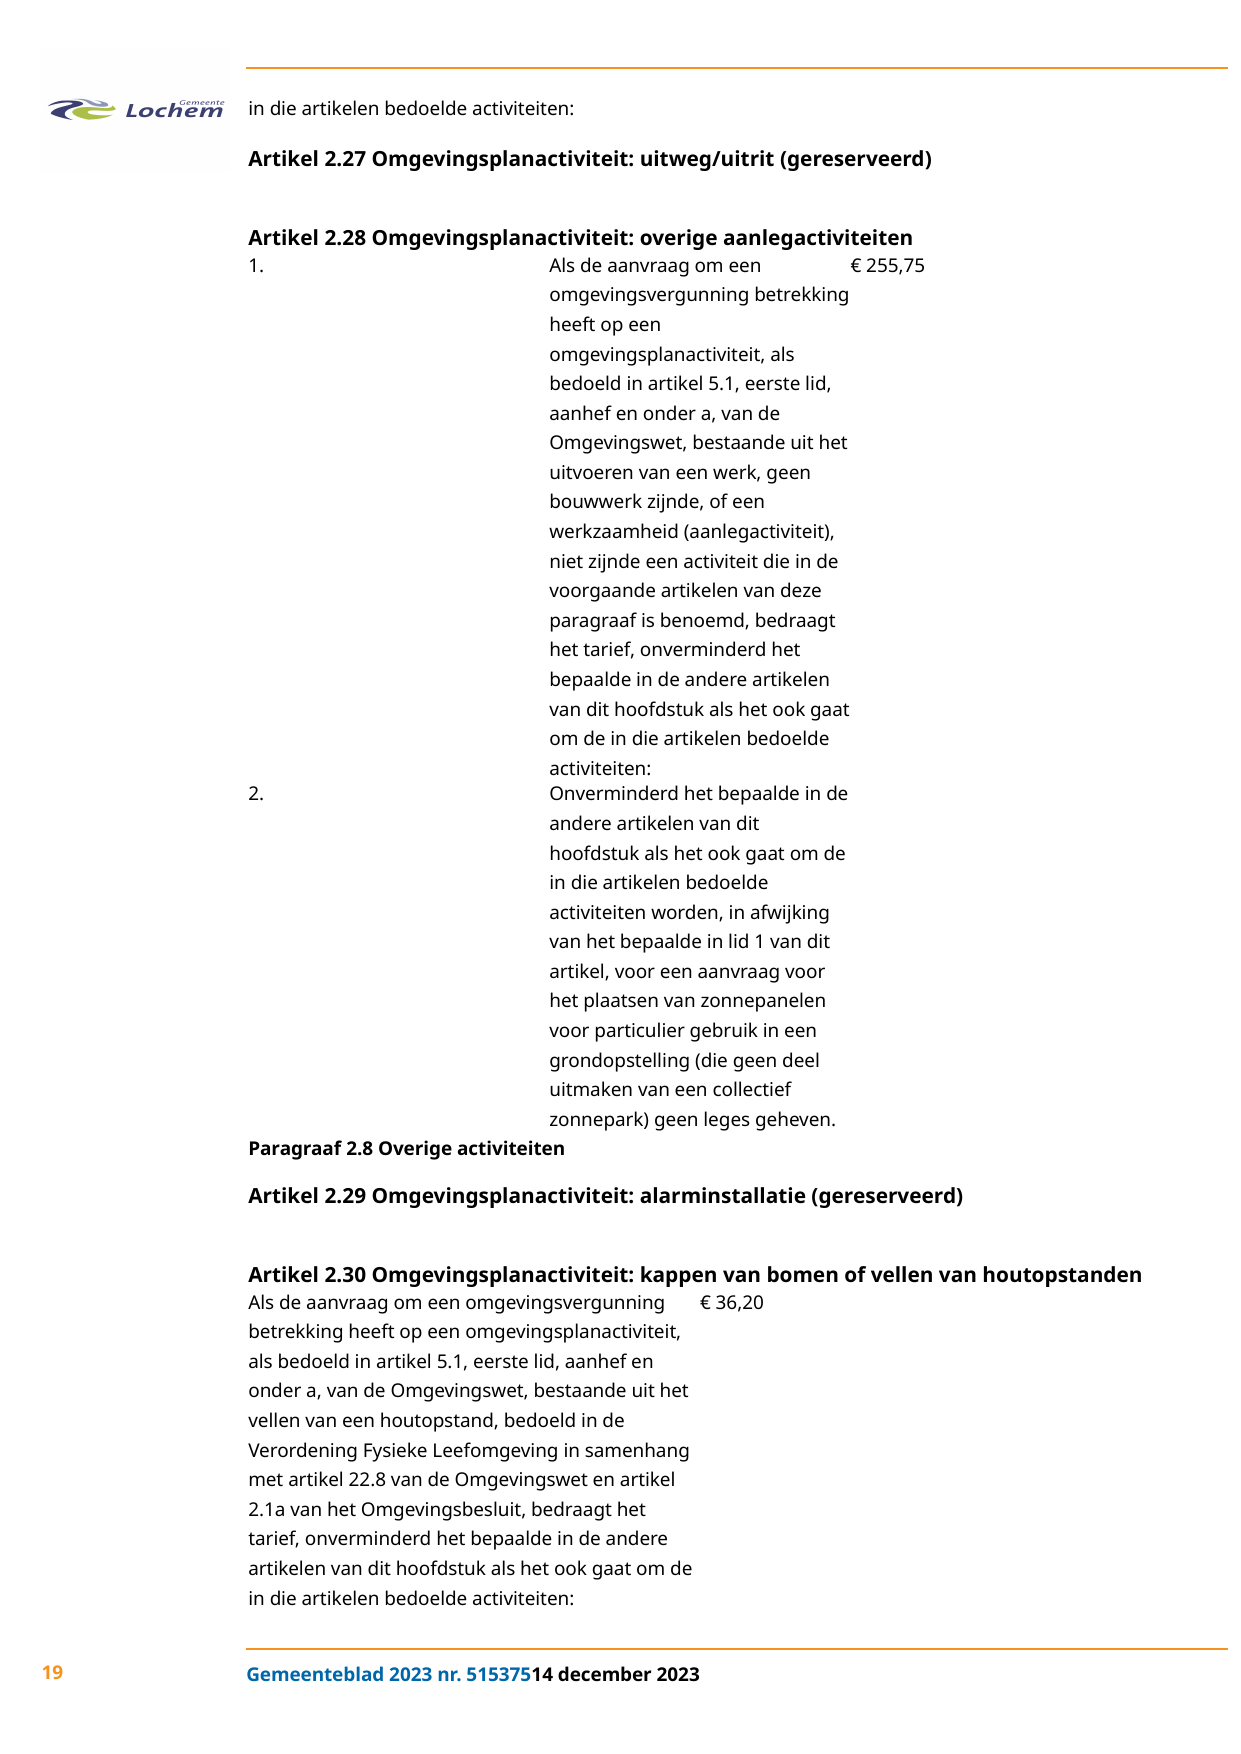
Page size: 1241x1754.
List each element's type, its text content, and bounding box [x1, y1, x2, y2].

table_header € 36,20 [700, 1289, 1152, 1611]
table_cell 2. [248, 781, 549, 1132]
text Artikel 2.30 Omgevingsplanactiviteit: kappen van bomen of vellen van houtopstanden [248, 1260, 1152, 1289]
picture [41, 47, 231, 172]
table_header Als de aanvraag om een omgevingsvergunning betrekking heeft op een omgevingsplanactiviteit, als bedoeld in artikel 5.1, eerste lid, aanhef en onder a, van de Omgevingswet, bestaande uit het uitvoeren van een werk, geen bouwwerk zijnde, of een werkzaamheid (aanlegactiviteit), niet zijnde een activiteit die in de voorgaande artikelen van deze paragraaf is benoemd, bedraagt het tarief, onverminderd het bepaalde in de andere artikelen van dit hoofdstuk als het ook gaat om de in die artikelen bedoelde activiteiten: [549, 252, 850, 781]
table_header 1. [248, 252, 549, 781]
table_cell Onverminderd het bepaalde in de andere artikelen van dit hoofdstuk als het ook gaat om de in die artikelen bedoelde activiteiten worden, in afwijking van het bepaalde in lid 1 van dit artikel, voor een aanvraag voor het plaatsen van zonnepanelen voor particulier gebruik in een grondopstelling (die geen deel uitmaken van een collectief zonnepark) geen leges geheven. [549, 781, 850, 1132]
text Artikel 2.27 Omgevingsplanactiviteit: uitweg/uitrit (gereserveerd) [248, 144, 1152, 173]
text Artikel 2.29 Omgevingsplanactiviteit: alarminstallatie (gereserveerd) [248, 1182, 1152, 1210]
text Artikel 2.28 Omgevingsplanactiviteit: overige aanlegactiviteiten [248, 223, 1152, 252]
table_cell [850, 781, 1152, 1132]
table_header Als de aanvraag om een omgevingsvergunning betrekking heeft op een omgevingsplanactiviteit, als bedoeld in artikel 5.1, eerste lid, aanhef en onder a, van de Omgevingswet, bestaande uit het vellen van een houtopstand, bedoeld in de Verordening Fysieke Leefomgeving in samenhang met artikel 22.8 van de Omgevingswet en artikel 2.1a van het Omgevingsbesluit, bedraagt het tarief, onverminderd het bepaalde in de andere artikelen van dit hoofdstuk als het ook gaat om de in die artikelen bedoelde activiteiten: [248, 1289, 700, 1611]
table_header in die artikelen bedoelde activiteiten: [248, 95, 700, 121]
table_header [700, 95, 1152, 121]
text Paragraaf 2.8 Overige activiteiten [248, 1135, 1152, 1161]
table_header € 255,75 [850, 252, 1152, 781]
